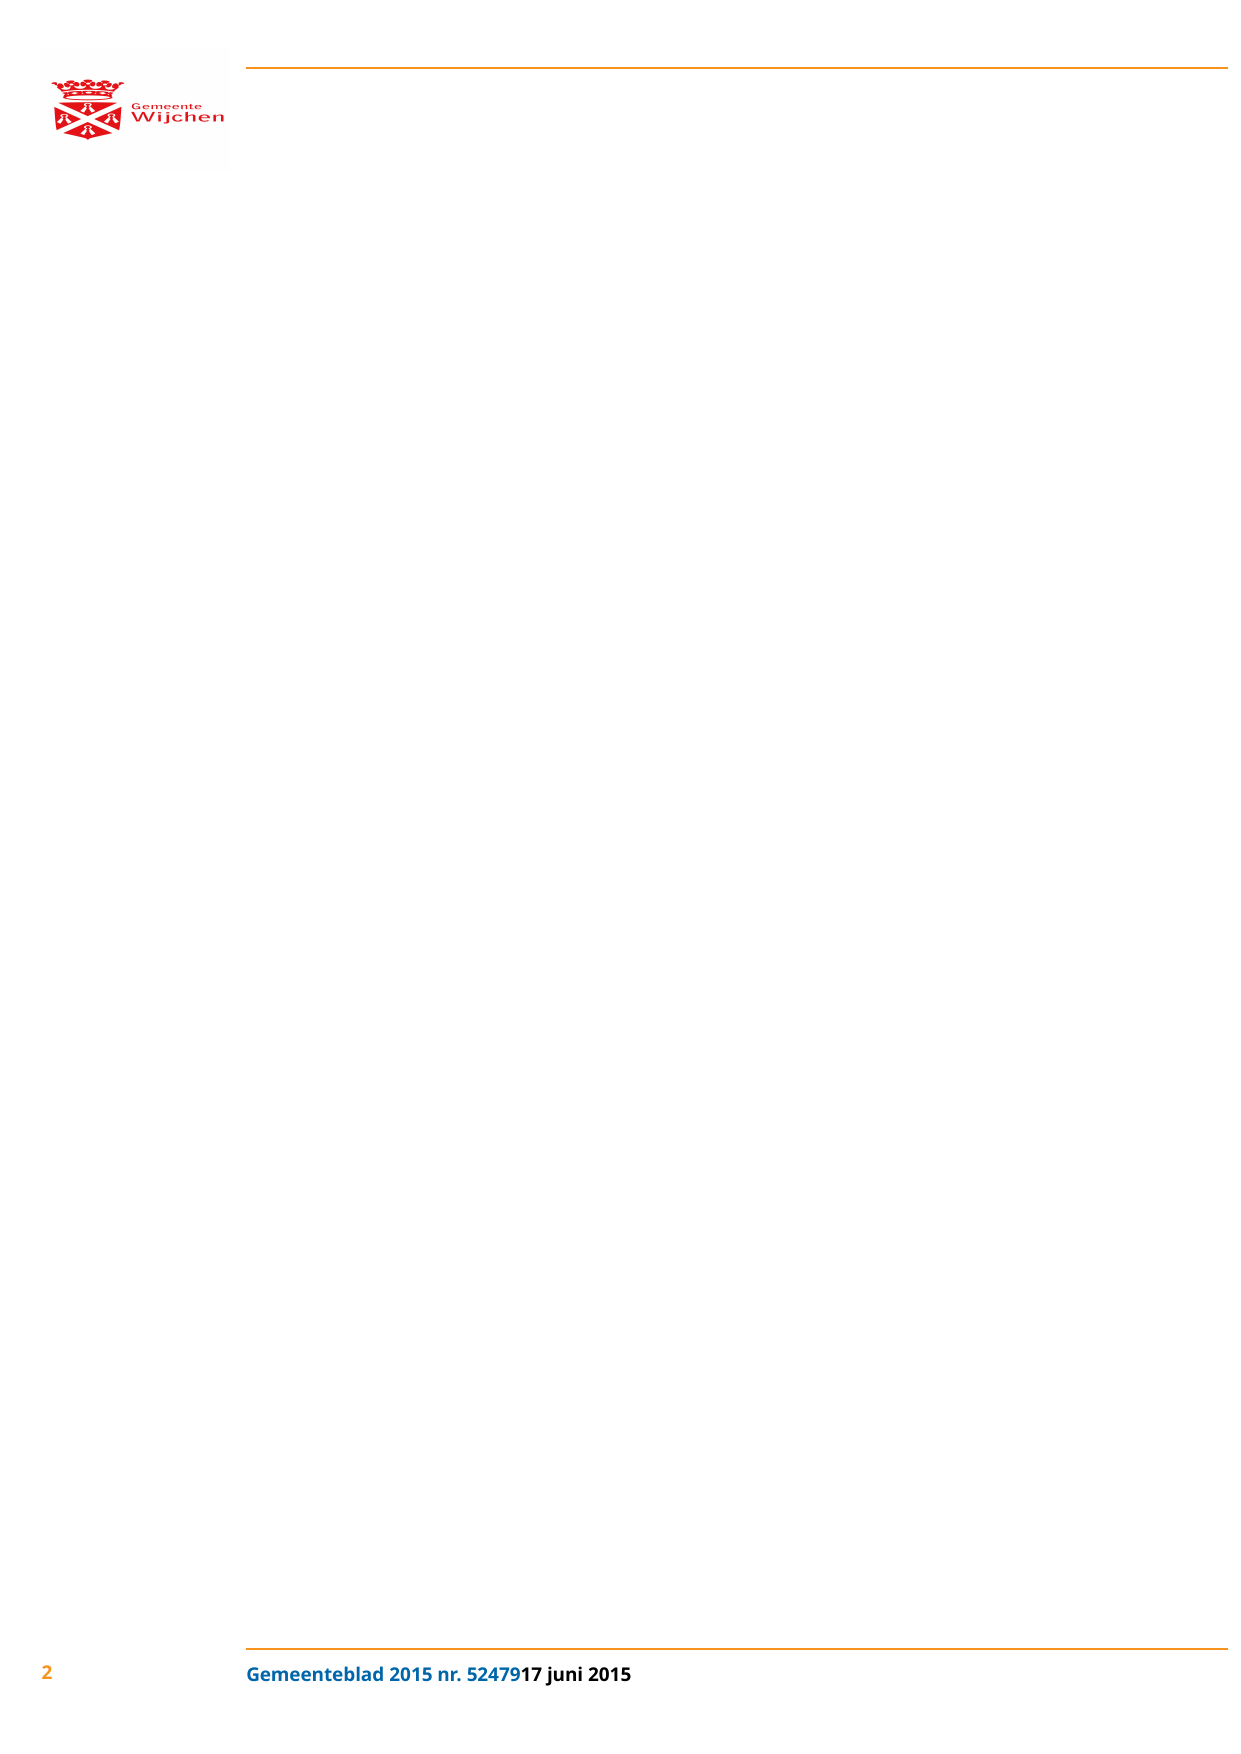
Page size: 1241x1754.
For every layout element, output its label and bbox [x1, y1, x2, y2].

picture [41, 47, 231, 172]
